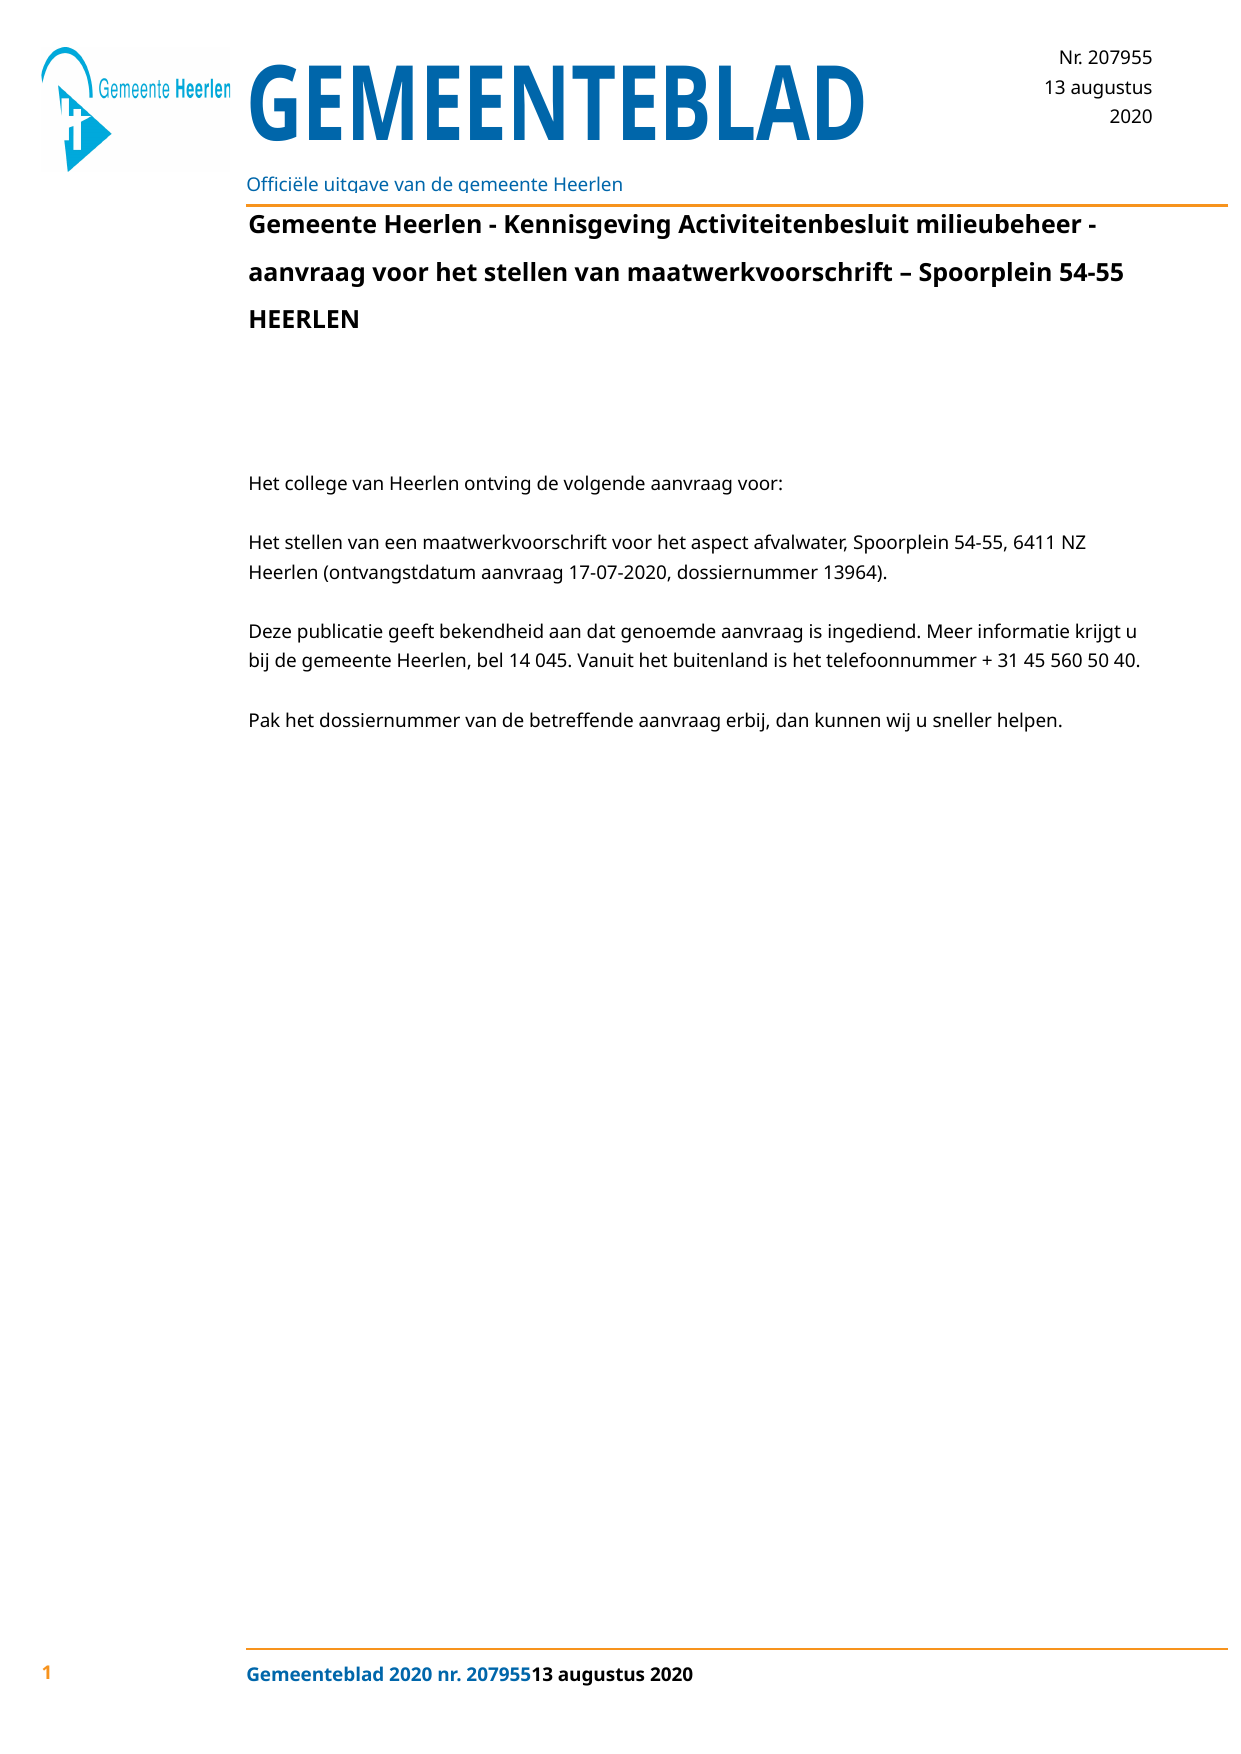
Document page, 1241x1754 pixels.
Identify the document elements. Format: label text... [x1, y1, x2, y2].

text Deze publicatie geeft bekendheid aan dat genoemde aanvraag is ingediend. Meer informatie krijgt u bij de gemeente Heerlen, bel 14 045. Vanuit het buitenland is het telefoonnummer + 31 45 560 50 40. [248, 618, 1152, 673]
text Het college van Heerlen ontving de volgende aanvraag voor: [248, 470, 1152, 496]
text Gemeente Heerlen - Kennisgeving Activiteitenbesluit milieubeheer - aanvraag voor het stellen van maatwerkvoorschrift – Spoorplein 54-55 HEERLEN [248, 207, 1152, 336]
text Pak het dossiernummer van de betreffende aanvraag erbij, dan kunnen wij u sneller helpen. [248, 707, 1152, 732]
picture [41, 47, 231, 172]
picture [41, 47, 59, 70]
text Het stellen van een maatwerkvoorschrift voor het aspect afvalwater, Spoorplein 54-55, 6411 NZ Heerlen (ontvangstdatum aanvraag 17-07-2020, dossiernummer 13964). [248, 529, 1152, 584]
